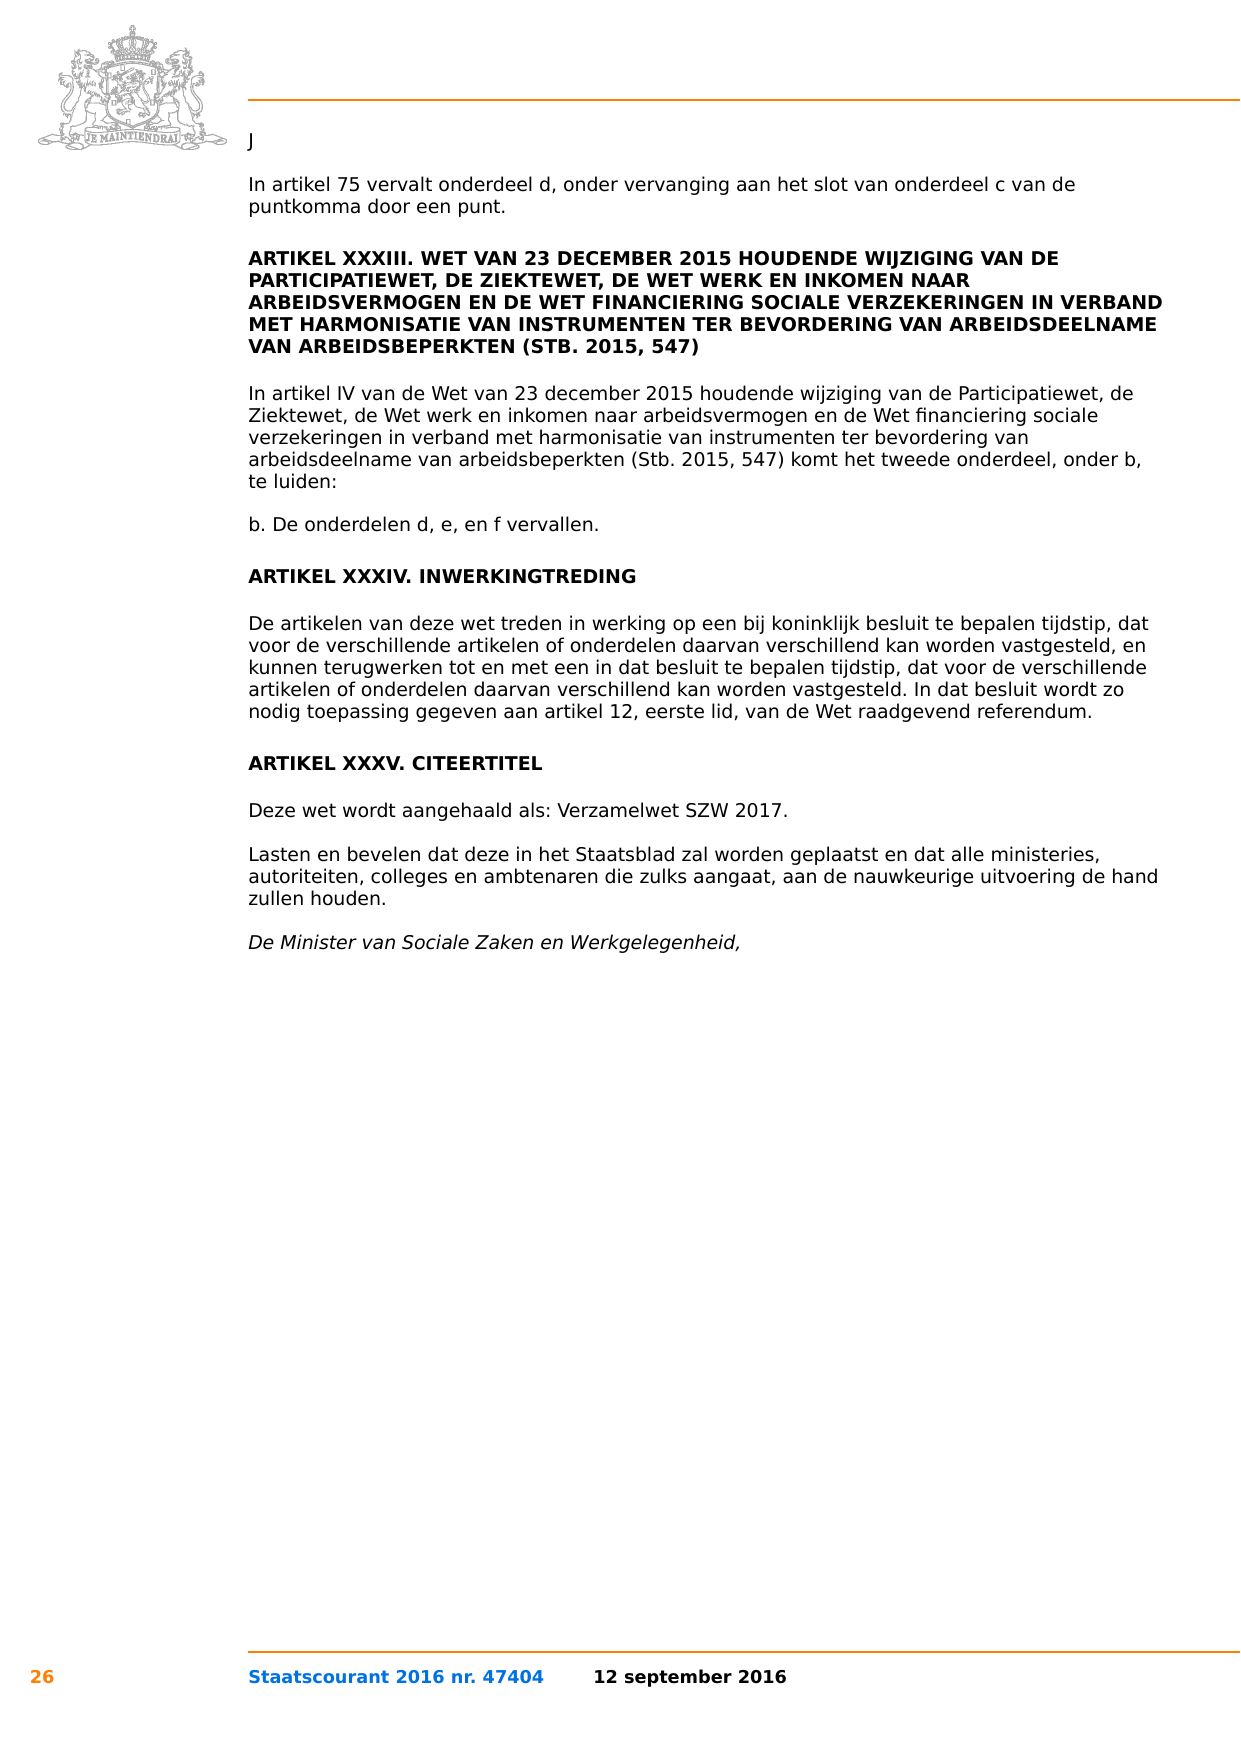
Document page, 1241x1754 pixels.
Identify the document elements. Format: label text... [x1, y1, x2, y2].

text In artikel IV van de Wet van 23 december 2015 houdende wijziging van de Participatiewet, de Ziektewet, de Wet werk en inkomen naar arbeidsvermogen en de Wet financiering sociale verzekeringen in verband met harmonisatie van instrumenten ter bevordering van arbeidsdeelname van arbeidsbeperkten (Stb. 2015, 547) komt het tweede onderdeel, onder b, te luiden: [248, 383, 1163, 492]
text De Minister van Sociale Zaken en Werkgelegenheid, [248, 932, 1163, 954]
subtitle ARTIKEL XXXIV. INWERKINGTREDING [248, 566, 1163, 588]
text J [248, 130, 1163, 152]
text De artikelen van deze wet treden in werking op een bij koninklijk besluit te bepalen tijdstip, dat voor de verschillende artikelen of onderdelen daarvan verschillend kan worden vastgesteld, en kunnen terugwerken tot en met een in dat besluit te bepalen tijdstip, dat voor de verschillende artikelen of onderdelen daarvan verschillend kan worden vastgesteld. In dat besluit wordt zo nodig toepassing gegeven aan artikel 12, eerste lid, van de Wet raadgevend referendum. [248, 613, 1163, 723]
text Deze wet wordt aangehaald als: Verzamelwet SZW 2017. [248, 800, 1163, 822]
text Lasten en bevelen dat deze in het Staatsblad zal worden geplaatst en dat alle ministeries, autoriteiten, colleges en ambtenaren die zulks aangaat, aan de nauwkeurige uitvoering de hand zullen houden. [248, 844, 1163, 910]
picture [38, 25, 227, 150]
text In artikel 75 vervalt onderdeel d, onder vervanging aan het slot van onderdeel c van de puntkomma door een punt. [248, 174, 1163, 218]
subtitle ARTIKEL XXXIII. WET VAN 23 DECEMBER 2015 HOUDENDE WIJZIGING VAN DE PARTICIPATIEWET, DE ZIEKTEWET, DE WET WERK EN INKOMEN NAAR ARBEIDSVERMOGEN EN DE WET FINANCIERING SOCIALE VERZEKERINGEN IN VERBAND MET HARMONISATIE VAN INSTRUMENTEN TER BEVORDERING VAN ARBEIDSDEELNAME VAN ARBEIDSBEPERKTEN (STB. 2015, 547) [248, 248, 1163, 358]
text b. De onderdelen d, e, en f vervallen. [248, 514, 1163, 536]
subtitle ARTIKEL XXXV. CITEERTITEL [248, 753, 1163, 775]
